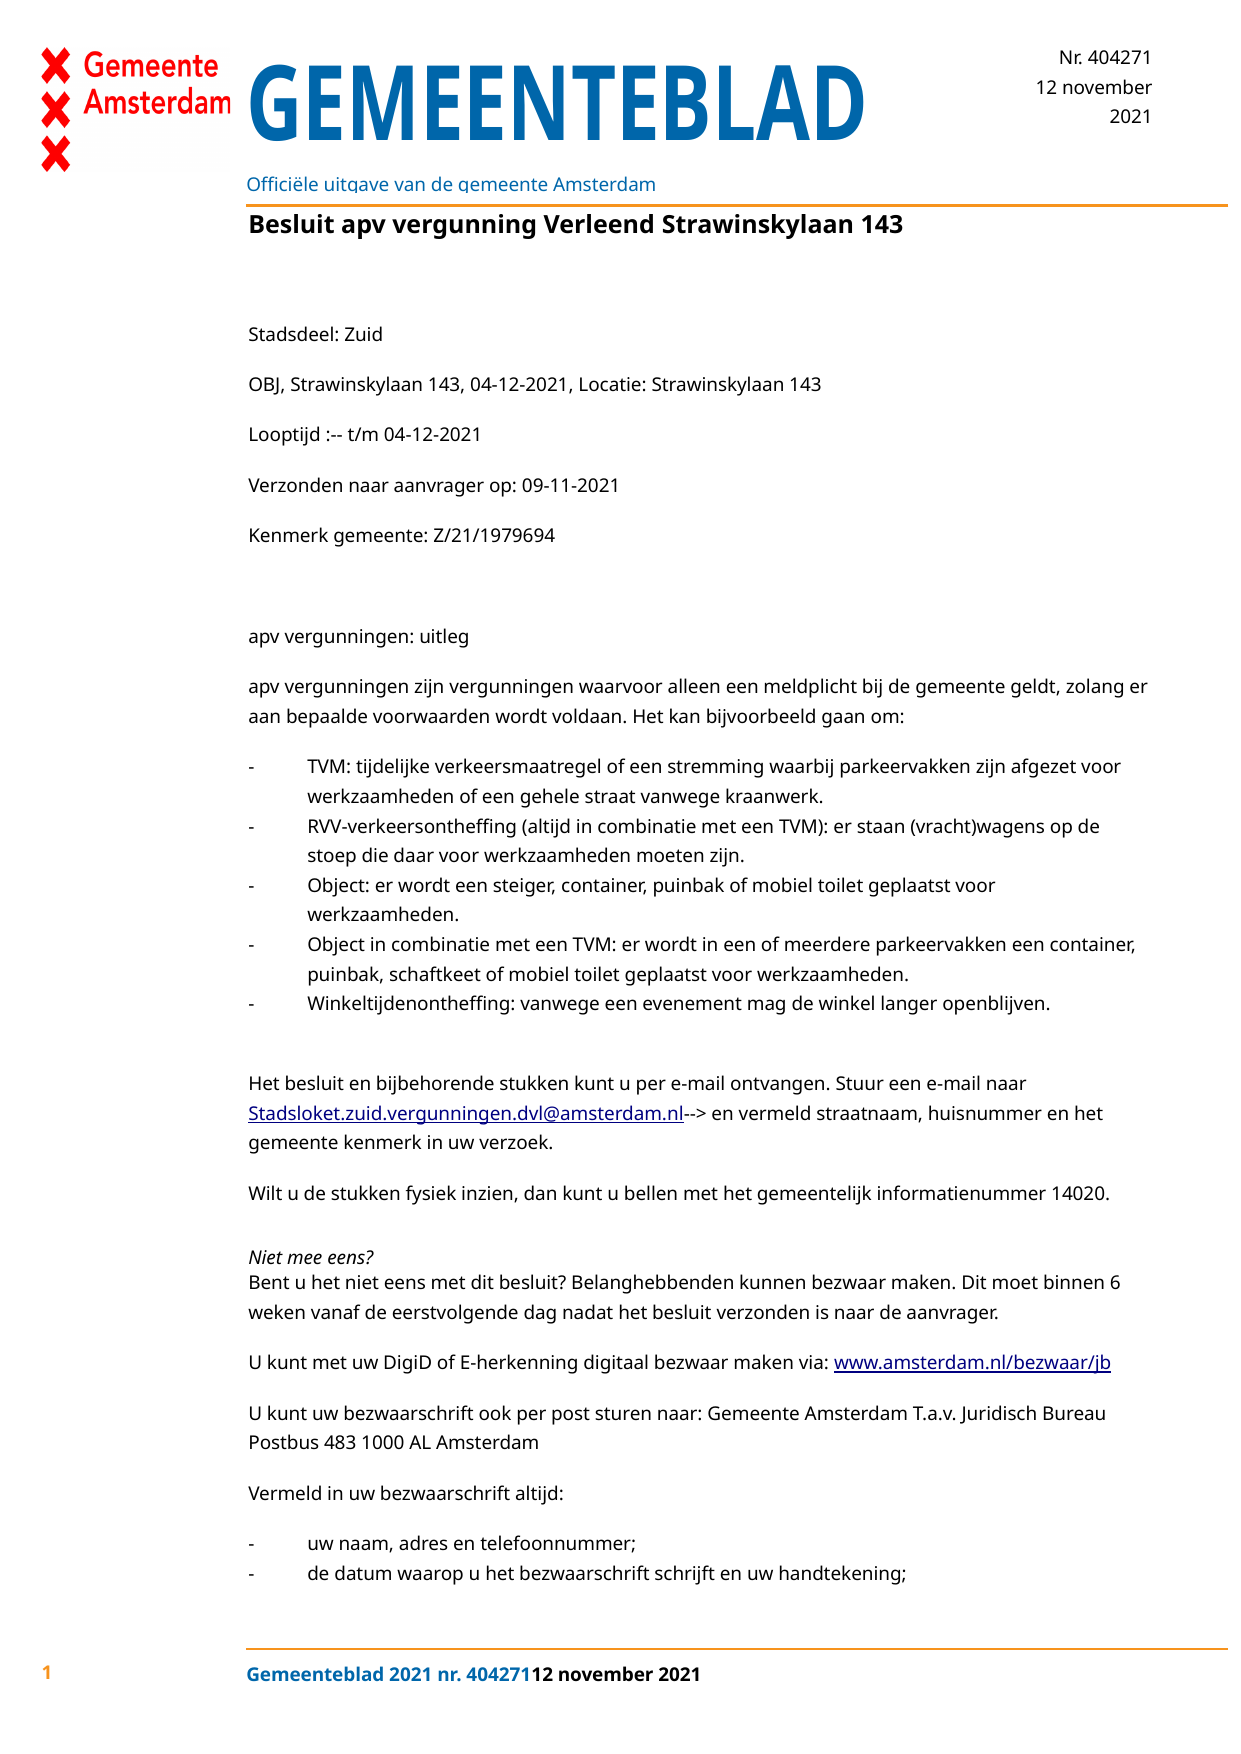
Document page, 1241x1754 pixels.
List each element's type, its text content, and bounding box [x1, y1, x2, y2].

picture [41, 47, 231, 172]
list RVV-verkeersontheffing (altijd in combinatie met een TVM): er staan (vracht)wagens op de stoep die daar voor werkzaamheden moeten zijn. [248, 813, 1152, 868]
text Verzonden naar aanvrager op: 09-11-2021 [248, 472, 1152, 498]
list TVM: tijdelijke verkeersmaatregel of een stremming waarbij parkeervakken zijn afgezet voor werkzaamheden of een gehele straat vanwege kraanwerk. [248, 754, 1152, 809]
text apv vergunningen: uitleg [248, 623, 1152, 649]
text apv vergunningen zijn vergunningen waarvoor alleen een meldplicht bij de gemeente geldt, zolang er aan bepaalde voorwaarden wordt voldaan. Het kan bijvoorbeeld gaan om: [248, 674, 1152, 729]
text OBJ, Strawinskylaan 143, 04-12-2021, Locatie: Strawinskylaan 143 [248, 371, 1152, 397]
list Winkeltijdenontheffing: vanwege een evenement mag de winkel langer openblijven. [248, 990, 1152, 1016]
list Object: er wordt een steiger, container, puinbak of mobiel toilet geplaatst voor werkzaamheden. [248, 872, 1152, 927]
text Het besluit en bijbehorende stukken kunt u per e-mail ontvangen. Stuur een e-mail naar Stadsloket.zuid.vergunningen.dvl@amsterdam.nl--> en vermeld straatnaam, huisnummer en het gemeente kenmerk in uw verzoek. [248, 1070, 1152, 1155]
text Vermeld in uw bezwaarschrift altijd: [248, 1480, 1152, 1506]
text U kunt uw bezwaarschrift ook per post sturen naar: Gemeente Amsterdam T.a.v. Juridisch Bureau Postbus 483 1000 AL Amsterdam [248, 1400, 1152, 1455]
list Object in combinatie met een TVM: er wordt in een of meerdere parkeervakken een container, puinbak, schaftkeet of mobiel toilet geplaatst voor werkzaamheden. [248, 931, 1152, 986]
text Stadsdeel: Zuid [248, 321, 1152, 346]
text Besluit apv vergunning Verleend Strawinskylaan 143 [248, 207, 1152, 241]
text Kenmerk gemeente: Z/21/1979694 [248, 522, 1152, 548]
text U kunt met uw DigiD of E-herkenning digitaal bezwaar maken via: www.amsterdam.nl/bezwaar/jb [248, 1349, 1152, 1375]
list uw naam, adres en telefoonnummer; [248, 1530, 1152, 1556]
text Looptijd :-- t/m 04-12-2021 [248, 422, 1152, 447]
text Niet mee eens? [248, 1244, 1152, 1269]
text Bent u het niet eens met dit besluit? Belanghebbenden kunnen bezwaar maken. Dit moet binnen 6 weken vanaf de eerstvolgende dag nadat het besluit verzonden is naar de aanvrager. [248, 1269, 1152, 1325]
text Wilt u de stukken fysiek inzien, dan kunt u bellen met het gemeentelijk informatienummer 14020. [248, 1180, 1152, 1206]
list de datum waarop u het bezwaarschrift schrijft en uw handtekening; [248, 1560, 1152, 1586]
